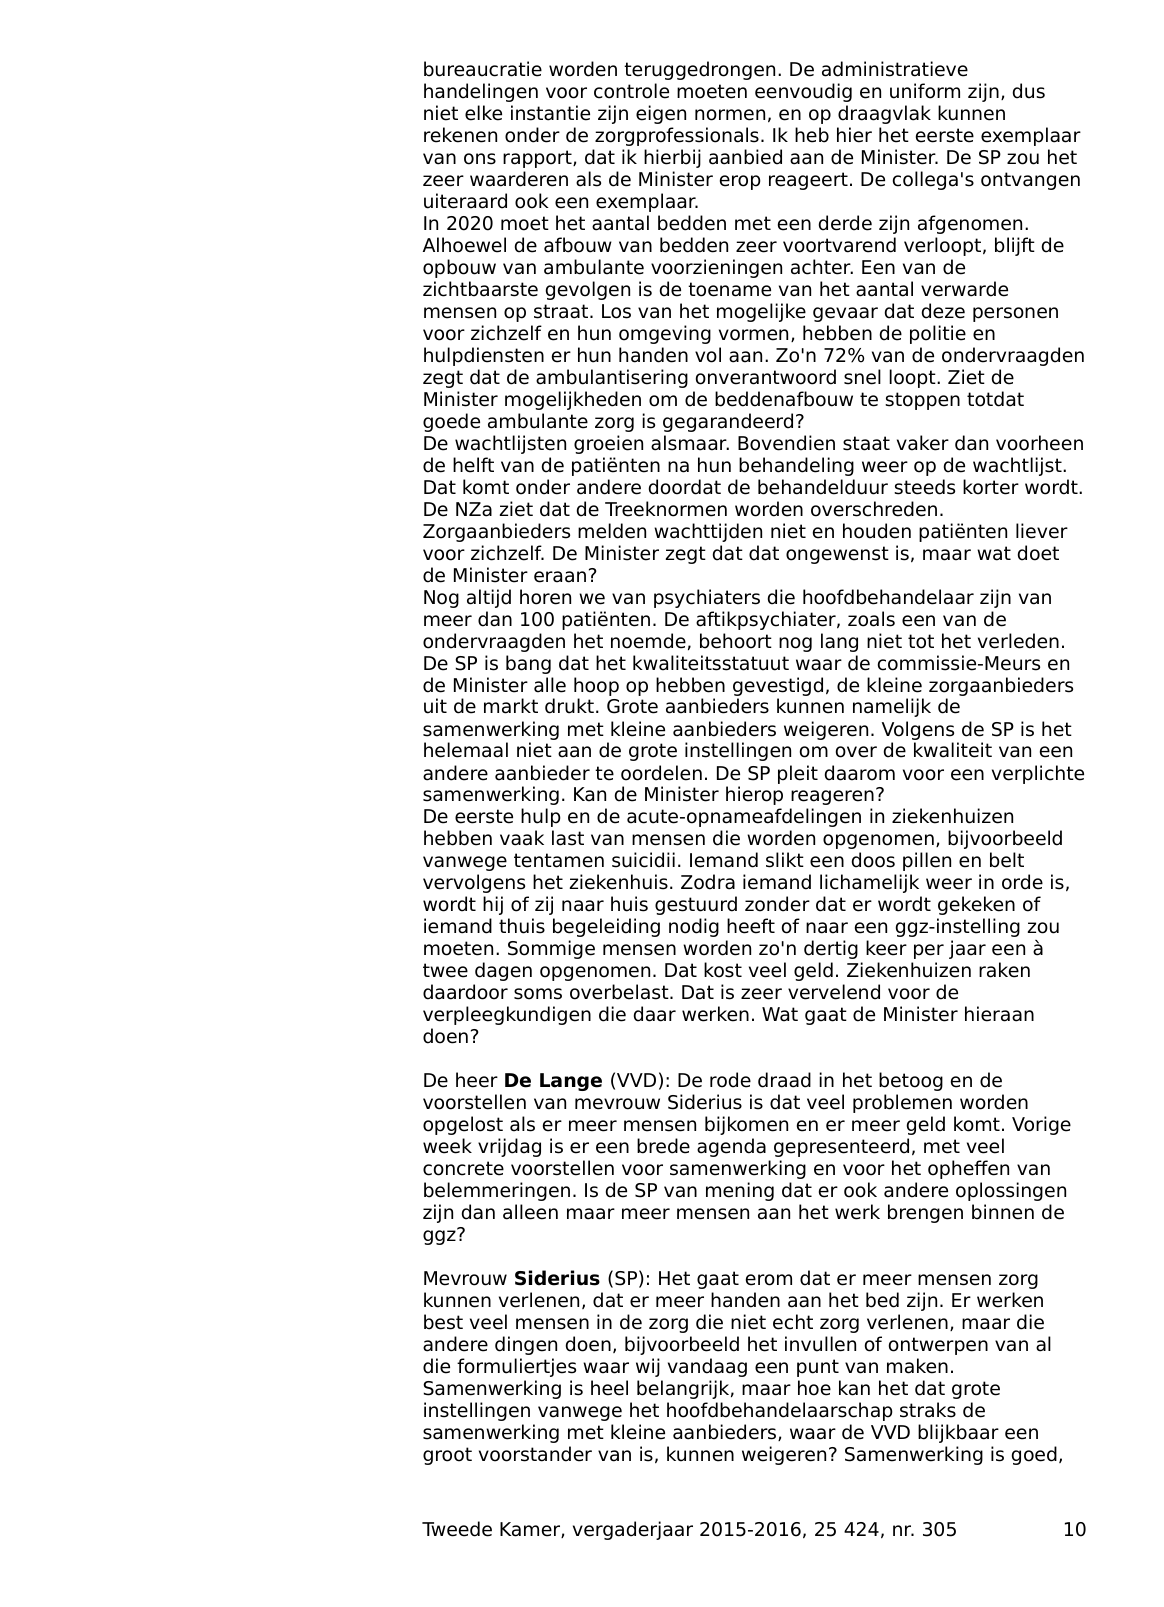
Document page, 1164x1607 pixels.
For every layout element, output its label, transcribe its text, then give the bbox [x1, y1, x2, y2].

text De eerste hulp en de acute-opnameafdelingen in ziekenhuizen hebben vaak last van mensen die worden opgenomen, bijvoorbeeld vanwege tentamen suicidii. Iemand slikt een doos pillen en belt vervolgens het ziekenhuis. Zodra iemand lichamelijk weer in orde is, wordt hij of zij naar huis gestuurd zonder dat er wordt gekeken of iemand thuis begeleiding nodig heeft of naar een ggz-instelling zou moeten. Sommige mensen worden zo'n dertig keer per jaar een à twee dagen opgenomen. Dat kost veel geld. Ziekenhuizen raken daardoor soms overbelast. Dat is zeer vervelend voor de verpleegkundigen die daar werken. Wat gaat de Minister hieraan doen? [422, 806, 1087, 1048]
text Mevrouw Siderius (SP): Het gaat erom dat er meer mensen zorg kunnen verlenen, dat er meer handen aan het bed zijn. Er werken best veel mensen in de zorg die niet echt zorg verlenen, maar die andere dingen doen, bijvoorbeeld het invullen of ontwerpen van al die formuliertjes waar wij vandaag een punt van maken. Samenwerking is heel belangrijk, maar hoe kan het dat grote instellingen vanwege het hoofdbehandelaarschap straks de samenwerking met kleine aanbieders, waar de VVD blijkbaar een groot voorstander van is, kunnen weigeren? Samenwerking is goed, [422, 1268, 1087, 1466]
text De heer De Lange (VVD): De rode draad in het betoog en de voorstellen van mevrouw Siderius is dat veel problemen worden opgelost als er meer mensen bijkomen en er meer geld komt. Vorige week vrijdag is er een brede agenda gepresenteerd, met veel concrete voorstellen voor samenwerking en voor het opheffen van belemmeringen. Is de SP van mening dat er ook andere oplossingen zijn dan alleen maar meer mensen aan het werk brengen binnen de ggz? [422, 1070, 1087, 1246]
text Nog altijd horen we van psychiaters die hoofdbehandelaar zijn van meer dan 100 patiënten. De aftikpsychiater, zoals een van de ondervraagden het noemde, behoort nog lang niet tot het verleden. De SP is bang dat het kwaliteitsstatuut waar de commissie-Meurs en de Minister alle hoop op hebben gevestigd, de kleine zorgaanbieders uit de markt drukt. Grote aanbieders kunnen namelijk de samenwerking met kleine aanbieders weigeren. Volgens de SP is het helemaal niet aan de grote instellingen om over de kwaliteit van een andere aanbieder te oordelen. De SP pleit daarom voor een verplichte samenwerking. Kan de Minister hierop reageren? [422, 587, 1087, 806]
text In 2020 moet het aantal bedden met een derde zijn afgenomen. Alhoewel de afbouw van bedden zeer voortvarend verloopt, blijft de opbouw van ambulante voorzieningen achter. Een van de zichtbaarste gevolgen is de toename van het aantal verwarde mensen op straat. Los van het mogelijke gevaar dat deze personen voor zichzelf en hun omgeving vormen, hebben de politie en hulpdiensten er hun handen vol aan. Zo'n 72% van de ondervraagden zegt dat de ambulantisering onverantwoord snel loopt. Ziet de Minister mogelijkheden om de beddenafbouw te stoppen totdat goede ambulante zorg is gegarandeerd? [422, 213, 1087, 433]
text De wachtlijsten groeien alsmaar. Bovendien staat vaker dan voorheen de helft van de patiënten na hun behandeling weer op de wachtlijst. Dat komt onder andere doordat de behandelduur steeds korter wordt. De NZa ziet dat de Treeknormen worden overschreden. Zorgaanbieders melden wachttijden niet en houden patiënten liever voor zichzelf. De Minister zegt dat dat ongewenst is, maar wat doet de Minister eraan? [422, 433, 1087, 587]
text bureaucratie worden teruggedrongen. De administratieve handelingen voor controle moeten eenvoudig en uniform zijn, dus niet elke instantie zijn eigen normen, en op draagvlak kunnen rekenen onder de zorgprofessionals. Ik heb hier het eerste exemplaar van ons rapport, dat ik hierbij aanbied aan de Minister. De SP zou het zeer waarderen als de Minister erop reageert. De collega's ontvangen uiteraard ook een exemplaar. [422, 59, 1087, 213]
